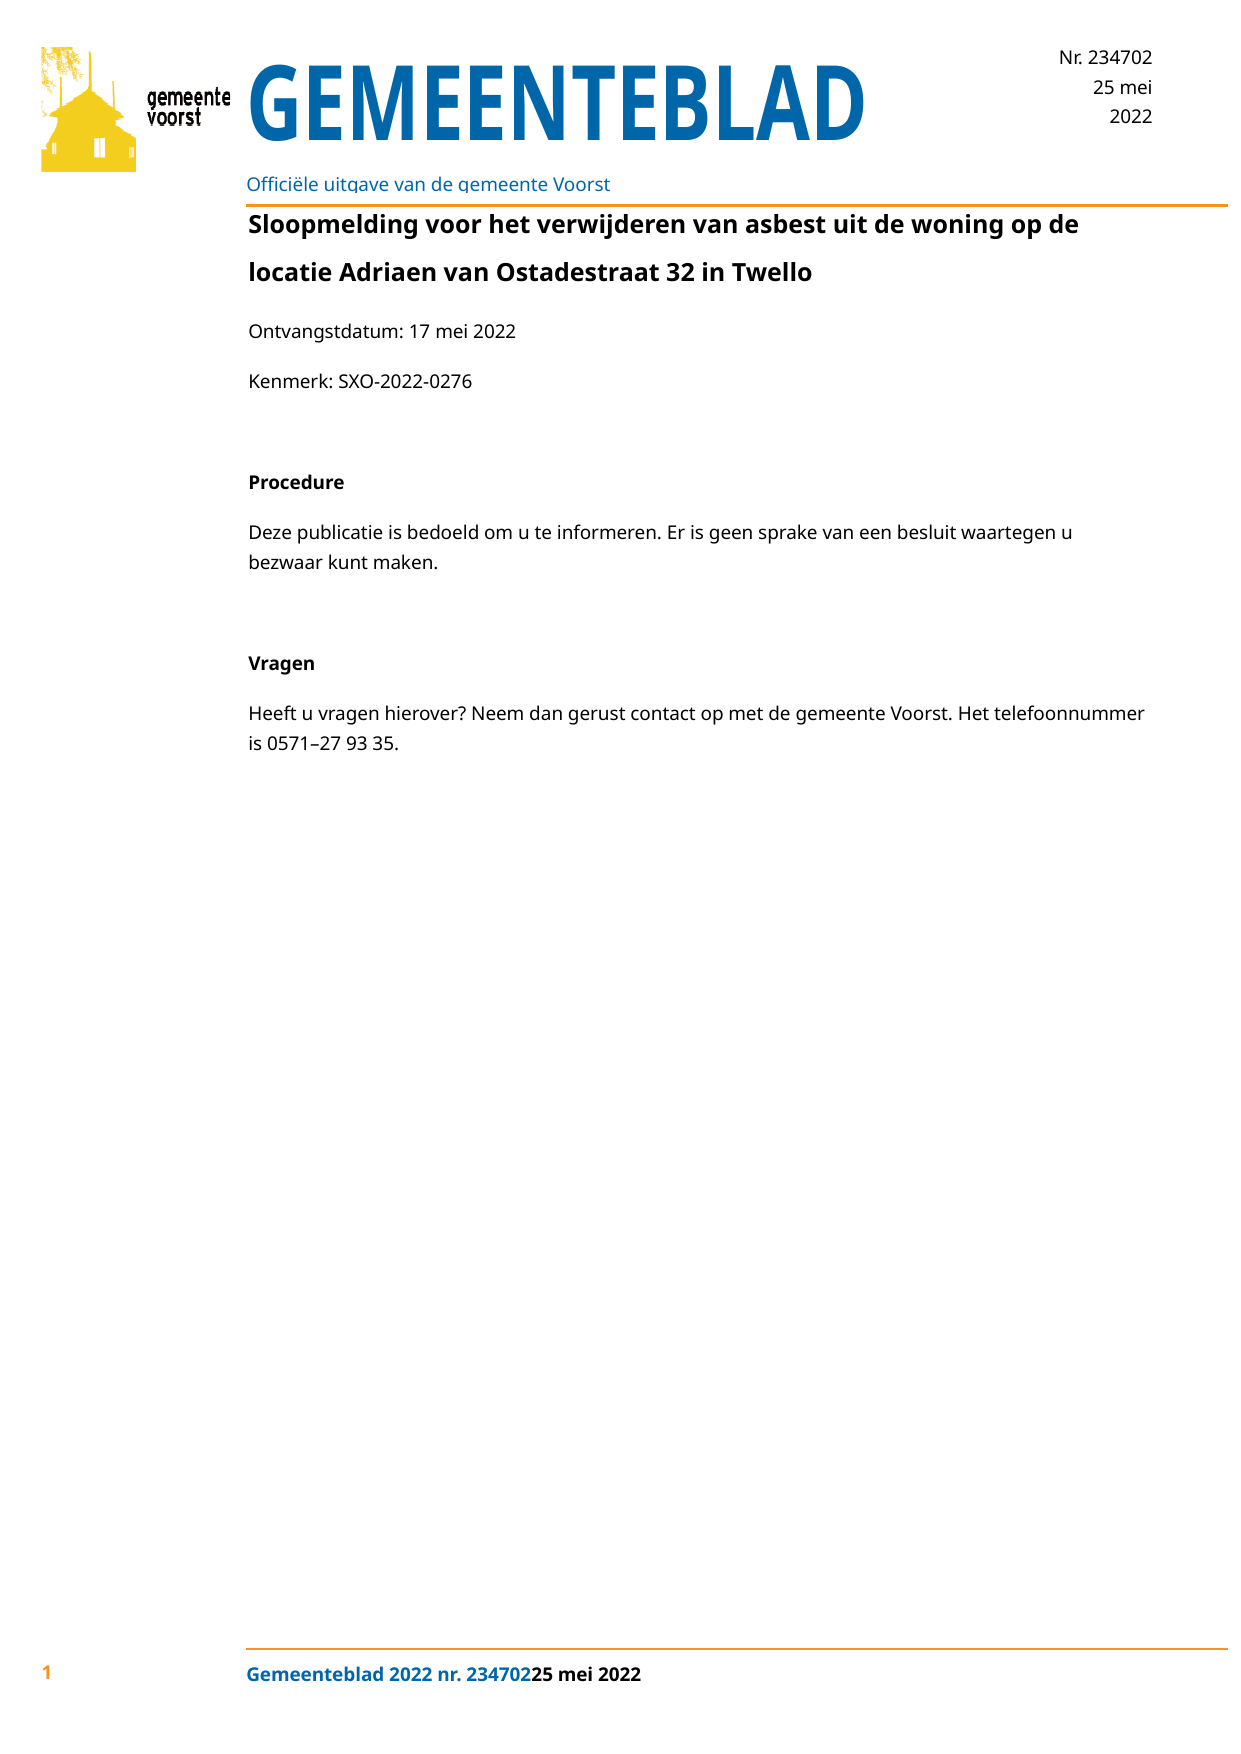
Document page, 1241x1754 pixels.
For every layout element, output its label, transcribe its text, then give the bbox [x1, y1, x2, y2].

text Procedure [248, 469, 1152, 495]
text Sloopmelding voor het verwijderen van asbest uit de woning op de locatie Adriaen van Ostadestraat 32 in Twello [248, 207, 1152, 288]
picture [41, 47, 231, 172]
text Heeft u vragen hierover? Neem dan gerust contact op met de gemeente Voorst. Het telefoonnummer is 0571–27 93 35. [248, 700, 1152, 756]
text Deze publicatie is bedoeld om u te informeren. Er is geen sprake van een besluit waartegen u bezwaar kunt maken. [248, 519, 1152, 575]
text Kenmerk: SXO-2022-0276 [248, 368, 1152, 394]
text Vragen [248, 650, 1152, 676]
text Ontvangstdatum: 17 mei 2022 [248, 318, 1152, 344]
